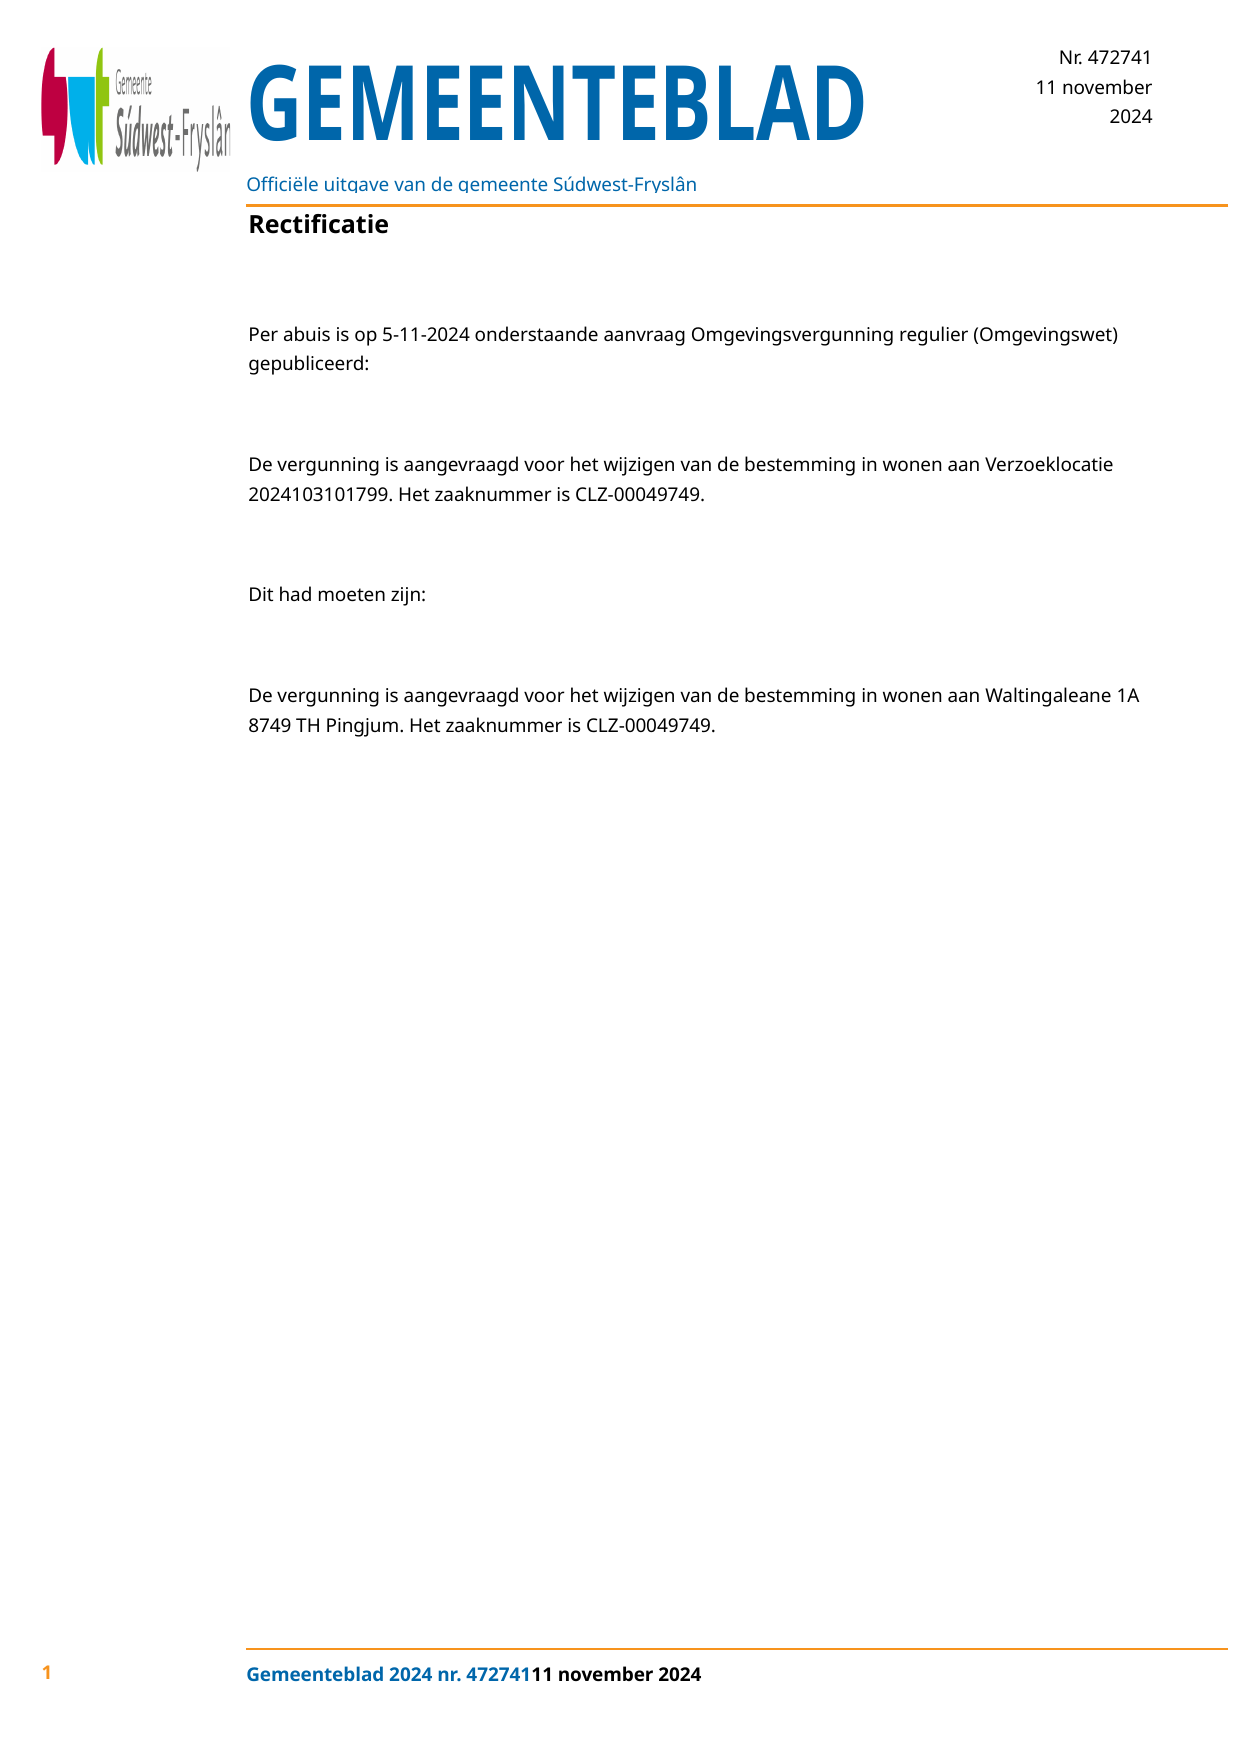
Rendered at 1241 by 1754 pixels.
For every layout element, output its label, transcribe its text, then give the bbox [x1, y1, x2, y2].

picture [41, 47, 231, 172]
text De vergunning is aangevraagd voor het wijzigen van de bestemming in wonen aan Verzoeklocatie 2024103101799. Het zaaknummer is CLZ-00049749. [248, 451, 1152, 506]
text Per abuis is op 5-11-2024 onderstaande aanvraag Omgevingsvergunning regulier (Omgevingswet) gepubliceerd: [248, 321, 1152, 376]
text Rectificatie [248, 207, 1152, 241]
text Dit had moeten zijn: [248, 582, 1152, 607]
text De vergunning is aangevraagd voor het wijzigen van de bestemming in wonen aan Waltingaleane 1A 8749 TH Pingjum. Het zaaknummer is CLZ-00049749. [248, 682, 1152, 738]
